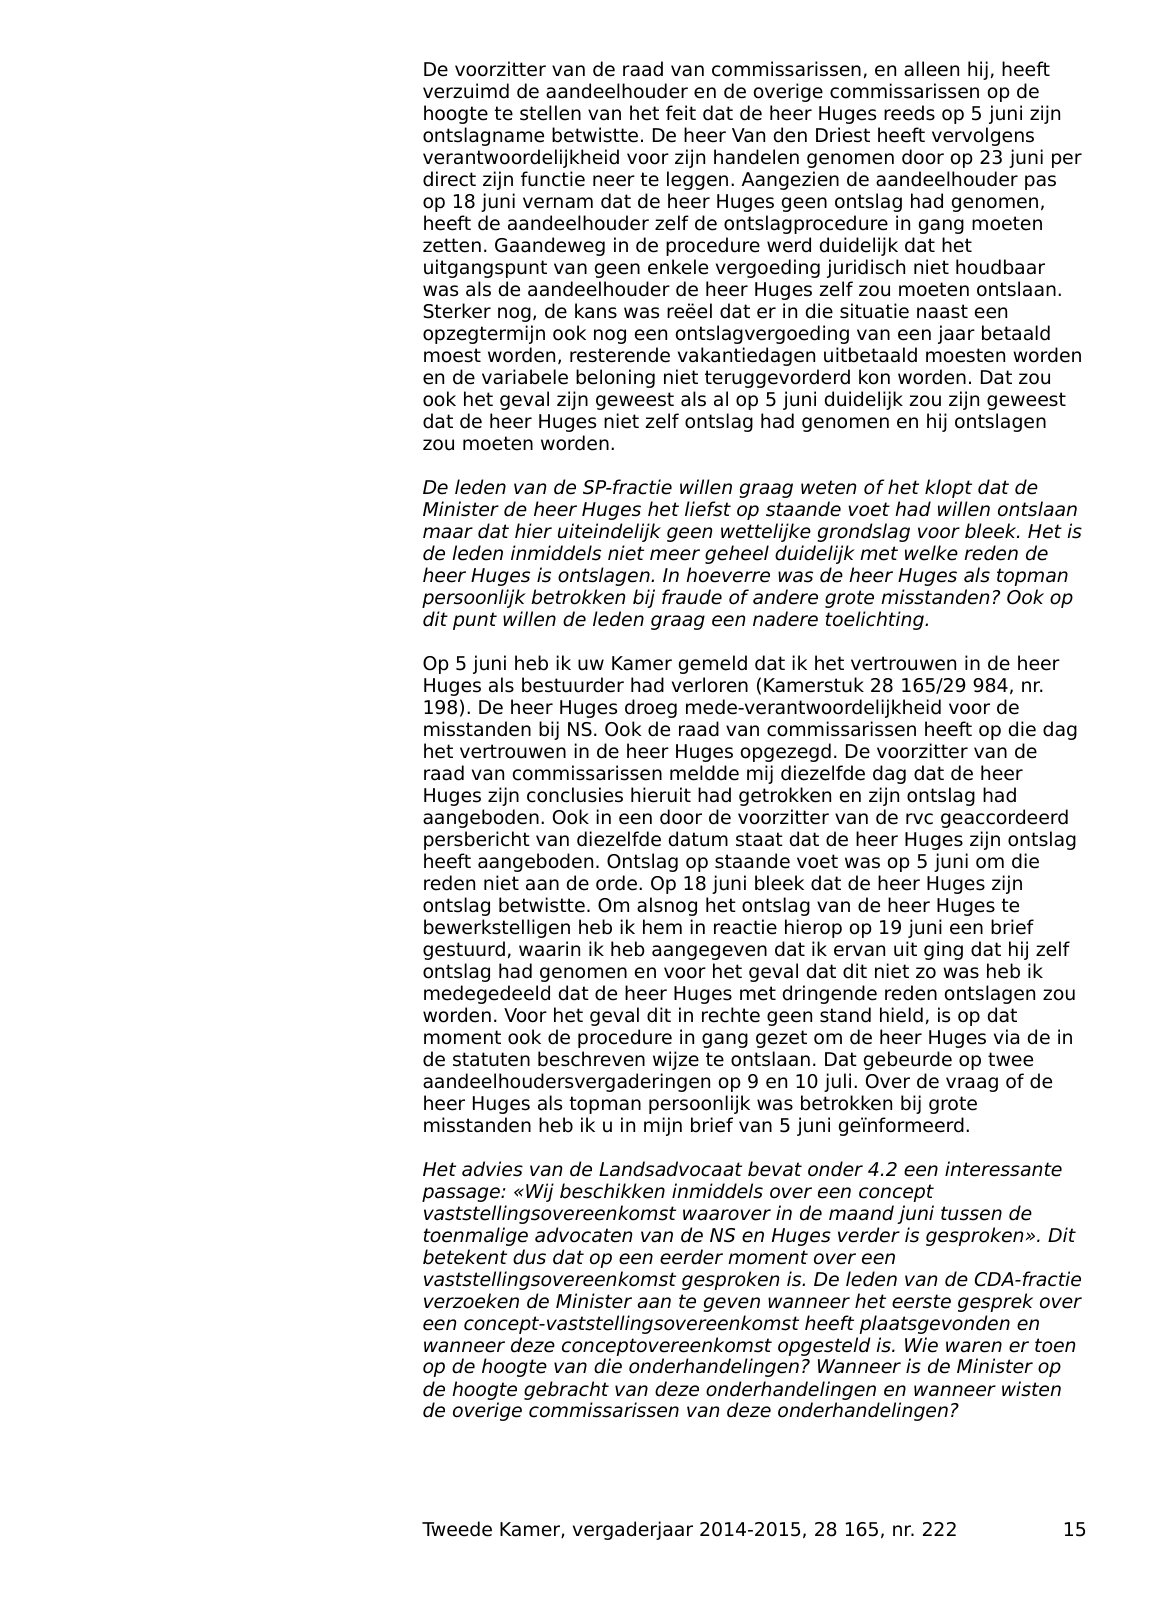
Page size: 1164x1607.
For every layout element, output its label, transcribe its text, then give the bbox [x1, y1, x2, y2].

text Het advies van de Landsadvocaat bevat onder 4.2 een interessante passage: «Wij beschikken inmiddels over een concept vaststellingsovereenkomst waarover in de maand juni tussen de toenmalige advocaten van de NS en Huges verder is gesproken». Dit betekent dus dat op een eerder moment over een vaststellingsovereenkomst gesproken is. De leden van de CDA-fractie verzoeken de Minister aan te geven wanneer het eerste gesprek over een concept-vaststellingsovereenkomst heeft plaatsgevonden en wanneer deze conceptovereenkomst opgesteld is. Wie waren er toen op de hoogte van die onderhandelingen? Wanneer is de Minister op de hoogte gebracht van deze onderhandelingen en wanneer wisten de overige commissarissen van deze onderhandelingen? [422, 1159, 1087, 1422]
text Op 5 juni heb ik uw Kamer gemeld dat ik het vertrouwen in de heer Huges als bestuurder had verloren (Kamerstuk 28 165/29 984, nr. 198). De heer Huges droeg mede-verantwoordelijkheid voor de misstanden bij NS. Ook de raad van commissarissen heeft op die dag het vertrouwen in de heer Huges opgezegd. De voorzitter van de raad van commissarissen meldde mij diezelfde dag dat de heer Huges zijn conclusies hieruit had getrokken en zijn ontslag had aangeboden. Ook in een door de voorzitter van de rvc geaccordeerd persbericht van diezelfde datum staat dat de heer Huges zijn ontslag heeft aangeboden. Ontslag op staande voet was op 5 juni om die reden niet aan de orde. Op 18 juni bleek dat de heer Huges zijn ontslag betwistte. Om alsnog het ontslag van de heer Huges te bewerkstelligen heb ik hem in reactie hierop op 19 juni een brief gestuurd, waarin ik heb aangegeven dat ik ervan uit ging dat hij zelf ontslag had genomen en voor het geval dat dit niet zo was heb ik medegedeeld dat de heer Huges met dringende reden ontslagen zou worden. Voor het geval dit in rechte geen stand hield, is op dat moment ook de procedure in gang gezet om de heer Huges via de in de statuten beschreven wijze te ontslaan. Dat gebeurde op twee aandeelhoudersvergaderingen op 9 en 10 juli. Over de vraag of de heer Huges als topman persoonlijk was betrokken bij grote misstanden heb ik u in mijn brief van 5 juni geïnformeerd. [422, 653, 1087, 1136]
text De voorzitter van de raad van commissarissen, en alleen hij, heeft verzuimd de aandeelhouder en de overige commissarissen op de hoogte te stellen van het feit dat de heer Huges reeds op 5 juni zijn ontslagname betwistte. De heer Van den Driest heeft vervolgens verantwoordelijkheid voor zijn handelen genomen door op 23 juni per direct zijn functie neer te leggen. Aangezien de aandeelhouder pas op 18 juni vernam dat de heer Huges geen ontslag had genomen, heeft de aandeelhouder zelf de ontslagprocedure in gang moeten zetten. Gaandeweg in de procedure werd duidelijk dat het uitgangspunt van geen enkele vergoeding juridisch niet houdbaar was als de aandeelhouder de heer Huges zelf zou moeten ontslaan. Sterker nog, de kans was reëel dat er in die situatie naast een opzegtermijn ook nog een ontslagvergoeding van een jaar betaald moest worden, resterende vakantiedagen uitbetaald moesten worden en de variabele beloning niet teruggevorderd kon worden. Dat zou ook het geval zijn geweest als al op 5 juni duidelijk zou zijn geweest dat de heer Huges niet zelf ontslag had genomen en hij ontslagen zou moeten worden. [422, 59, 1087, 455]
text De leden van de SP-fractie willen graag weten of het klopt dat de Minister de heer Huges het liefst op staande voet had willen ontslaan maar dat hier uiteindelijk geen wettelijke grondslag voor bleek. Het is de leden inmiddels niet meer geheel duidelijk met welke reden de heer Huges is ontslagen. In hoeverre was de heer Huges als topman persoonlijk betrokken bij fraude of andere grote misstanden? Ook op dit punt willen de leden graag een nadere toelichting. [422, 477, 1087, 631]
